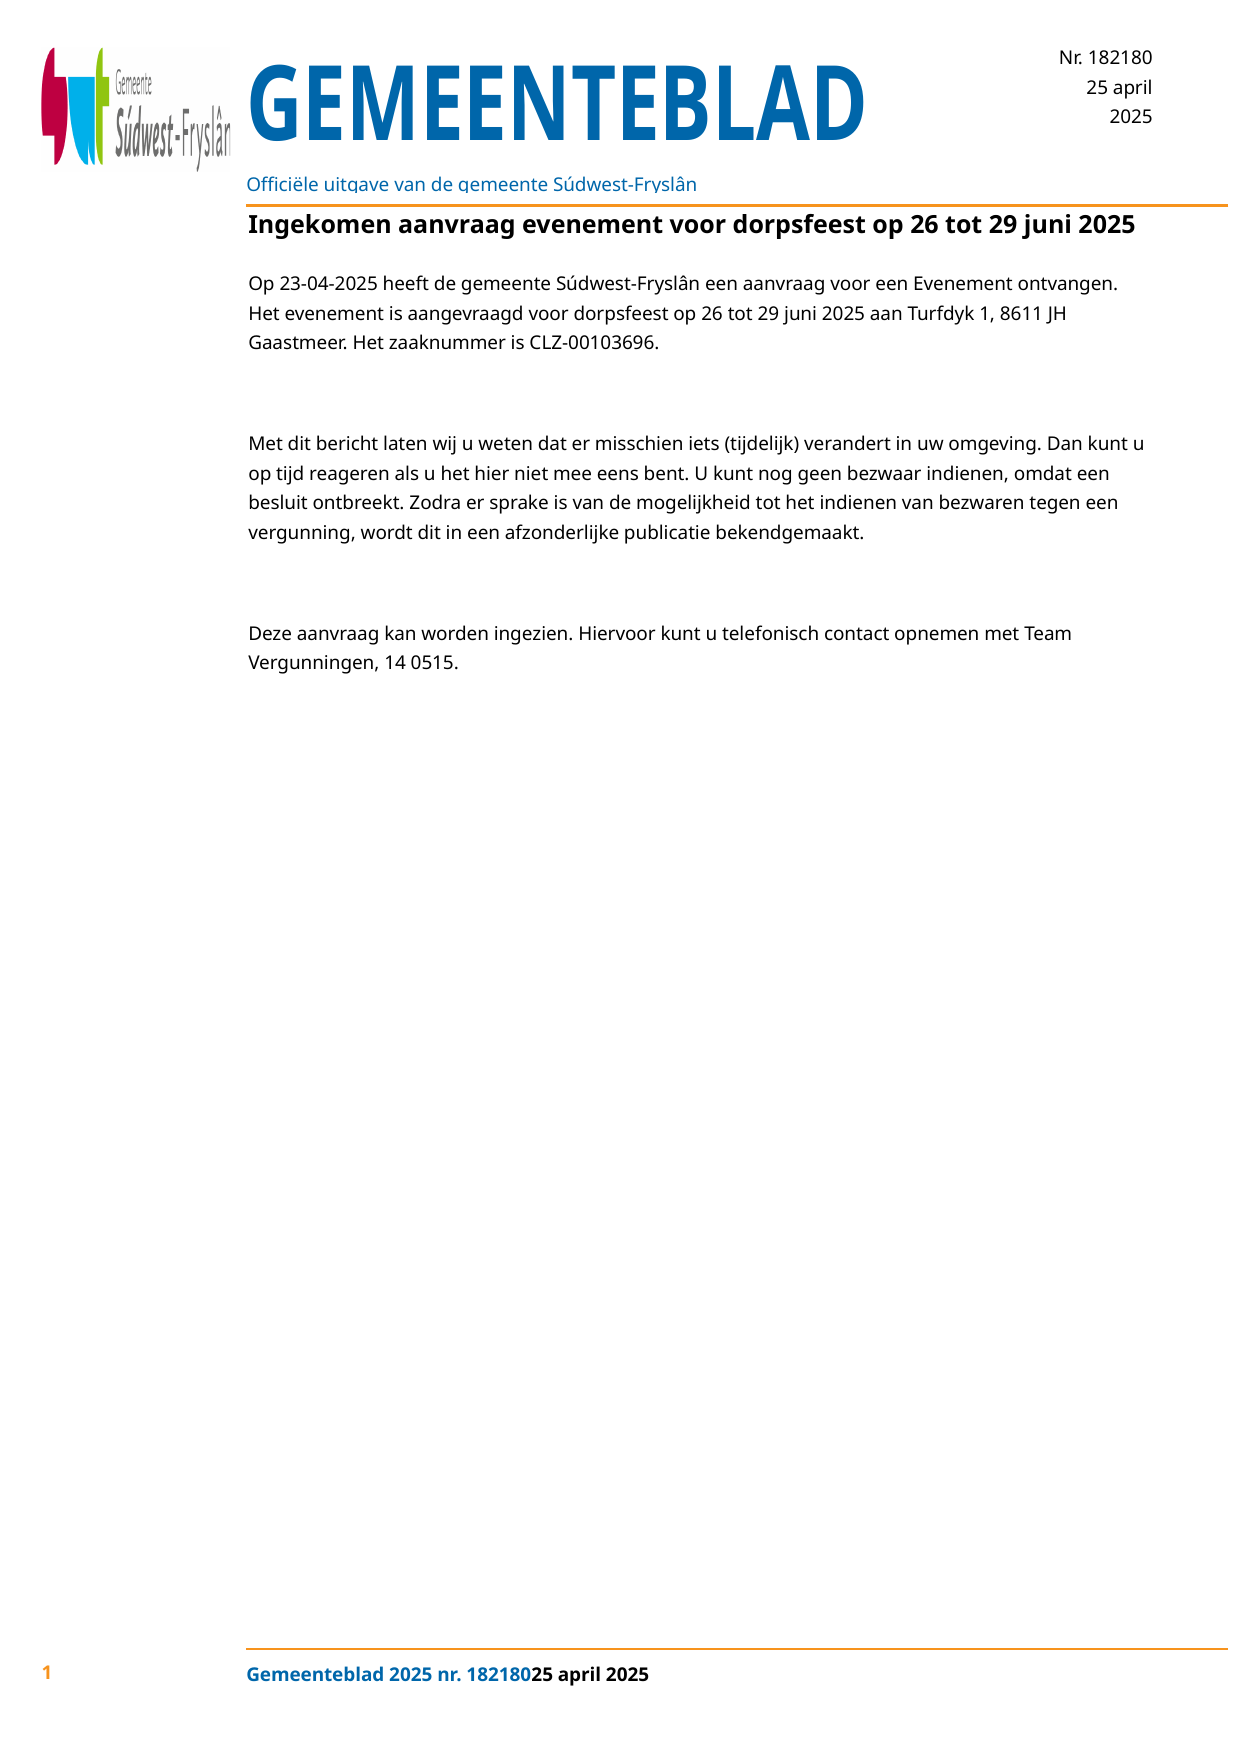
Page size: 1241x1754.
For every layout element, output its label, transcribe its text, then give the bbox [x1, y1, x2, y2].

text Deze aanvraag kan worden ingezien. Hiervoor kunt u telefonisch contact opnemen met Team Vergunningen, 14 0515. [248, 620, 1152, 675]
picture [41, 47, 231, 172]
text Ingekomen aanvraag evenement voor dorpsfeest op 26 tot 29 juni 2025 [248, 207, 1152, 241]
text Op 23-04-2025 heeft de gemeente Súdwest-Fryslân een aanvraag voor een Evenement ontvangen. Het evenement is aangevraagd voor dorpsfeest op 26 tot 29 juni 2025 aan Turfdyk 1, 8611 JH Gaastmeer. Het zaaknummer is CLZ-00103696. [248, 270, 1152, 355]
text Met dit bericht laten wij u weten dat er misschien iets (tijdelijk) verandert in uw omgeving. Dan kunt u op tijd reageren als u het hier niet mee eens bent. U kunt nog geen bezwaar indienen, omdat een besluit ontbreekt. Zodra er sprake is van de mogelijkheid tot het indienen van bezwaren tegen een vergunning, wordt dit in een afzonderlijke publicatie bekendgemaakt. [248, 430, 1152, 545]
